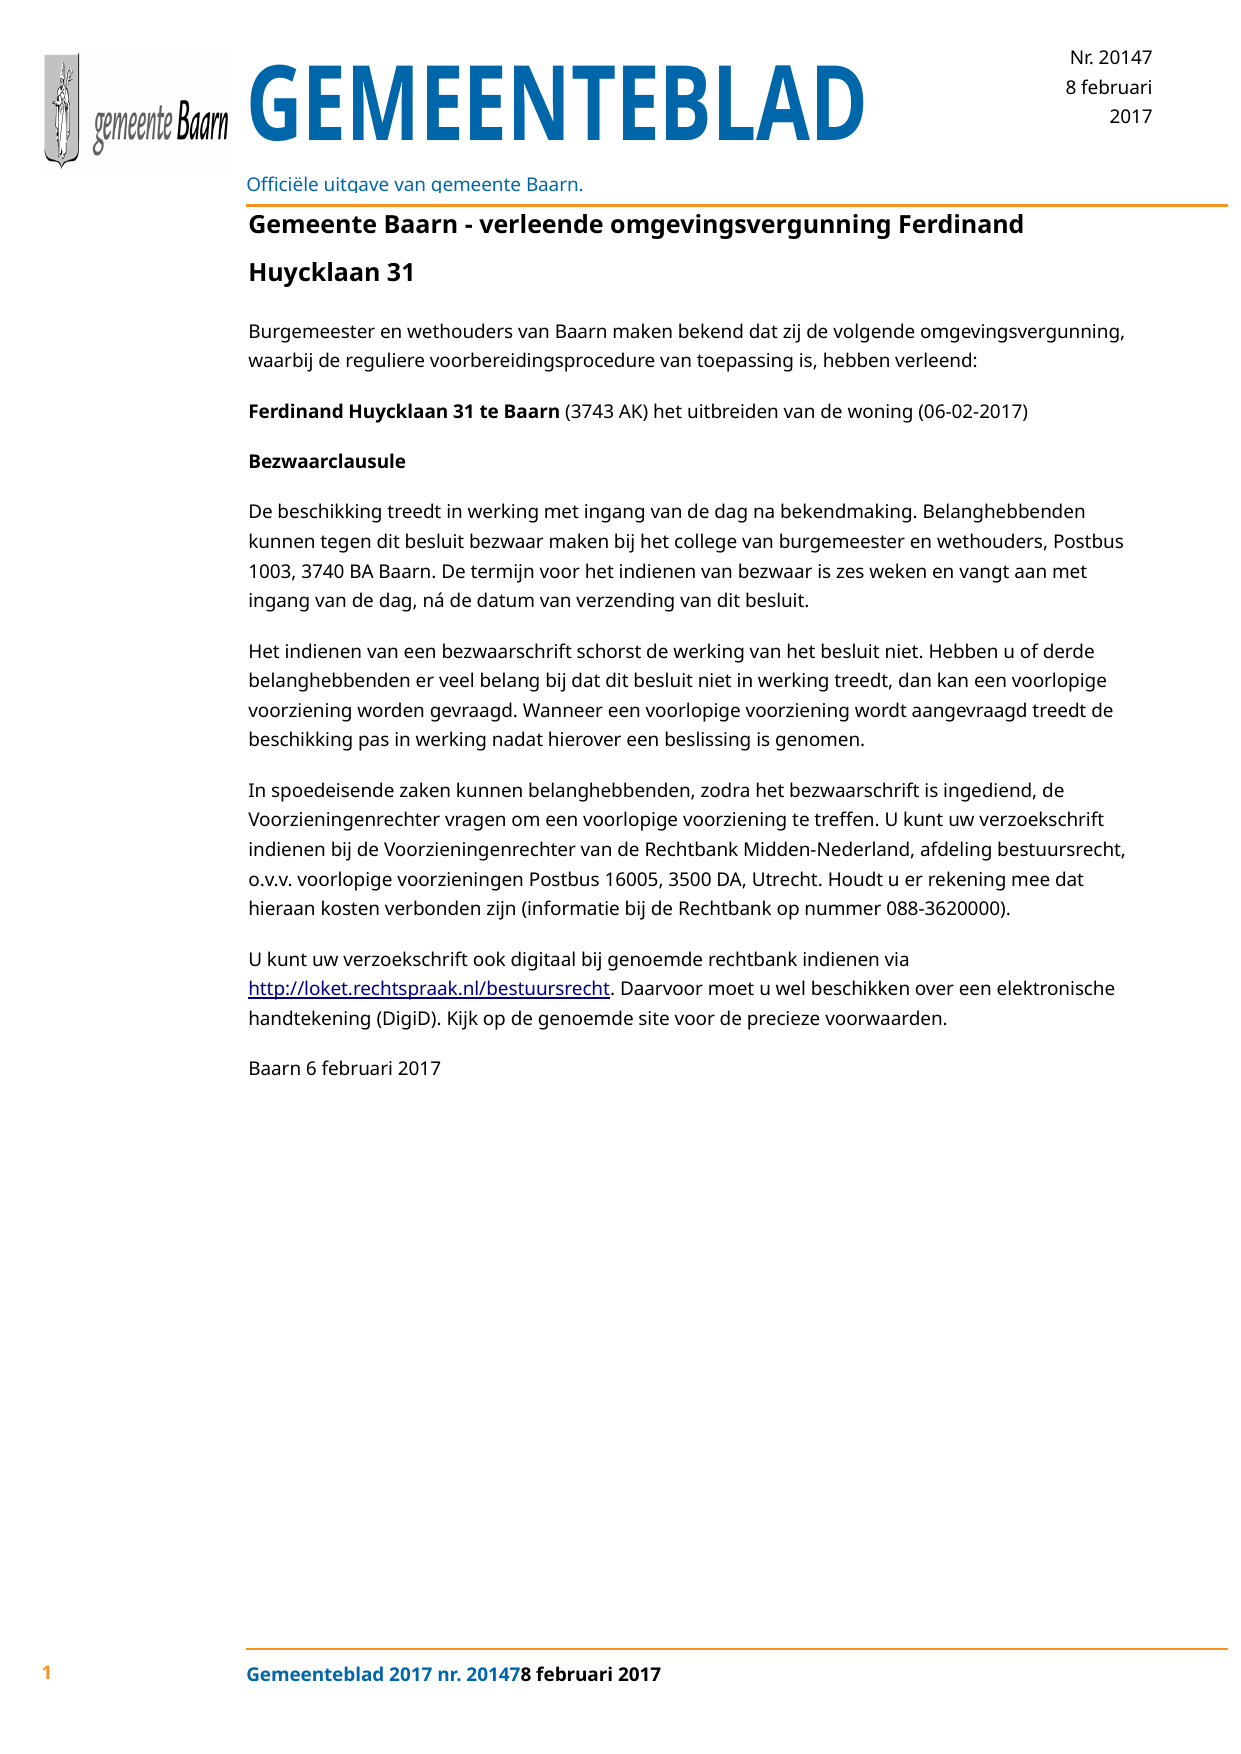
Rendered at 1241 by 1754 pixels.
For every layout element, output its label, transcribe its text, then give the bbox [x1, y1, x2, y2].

picture [41, 47, 231, 172]
text U kunt uw verzoekschrift ook digitaal bij genoemde rechtbank indienen via http://loket.rechtspraak.nl/bestuursrecht. Daarvoor moet u wel beschikken over een elektronische handtekening (DigiD). Kijk op de genoemde site voor de precieze voorwaarden. [248, 946, 1152, 1031]
text Bezwaarclausule [248, 448, 1152, 474]
text Het indienen van een bezwaarschrift schorst de werking van het besluit niet. Hebben u of derde belanghebbenden er veel belang bij dat dit besluit niet in werking treedt, dan kan een voorlopige voorziening worden gevraagd. Wanneer een voorlopige voorziening wordt aangevraagd treedt de beschikking pas in werking nadat hierover een beslissing is genomen. [248, 638, 1152, 752]
text Ferdinand Huycklaan 31 te Baarn (3743 AK) het uitbreiden van de woning (06-02-2017) [248, 398, 1152, 424]
text De beschikking treedt in werking met ingang van de dag na bekendmaking. Belanghebbenden kunnen tegen dit besluit bezwaar maken bij het college van burgemeester en wethouders, Postbus 1003, 3740 BA Baarn. De termijn voor het indienen van bezwaar is zes weken en vangt aan met ingang van de dag, ná de datum van verzending van dit besluit. [248, 499, 1152, 613]
text In spoedeisende zaken kunnen belanghebbenden, zodra het bezwaarschrift is ingediend, de Voorzieningenrechter vragen om een voorlopige voorziening te treffen. U kunt uw verzoekschrift indienen bij de Voorzieningenrechter van de Rechtbank Midden-Nederland, afdeling bestuursrecht, o.v.v. voorlopige voorzieningen Postbus 16005, 3500 DA, Utrecht. Houdt u er rekening mee dat hieraan kosten verbonden zijn (informatie bij de Rechtbank op nummer 088-3620000). [248, 777, 1152, 921]
text Gemeente Baarn - verleende omgevingsvergunning Ferdinand Huycklaan 31 [248, 207, 1152, 288]
text Baarn 6 februari 2017 [248, 1055, 1152, 1081]
text Burgemeester en wethouders van Baarn maken bekend dat zij de volgende omgevingsvergunning, waarbij de reguliere voorbereidingsprocedure van toepassing is, hebben verleend: [248, 318, 1152, 373]
